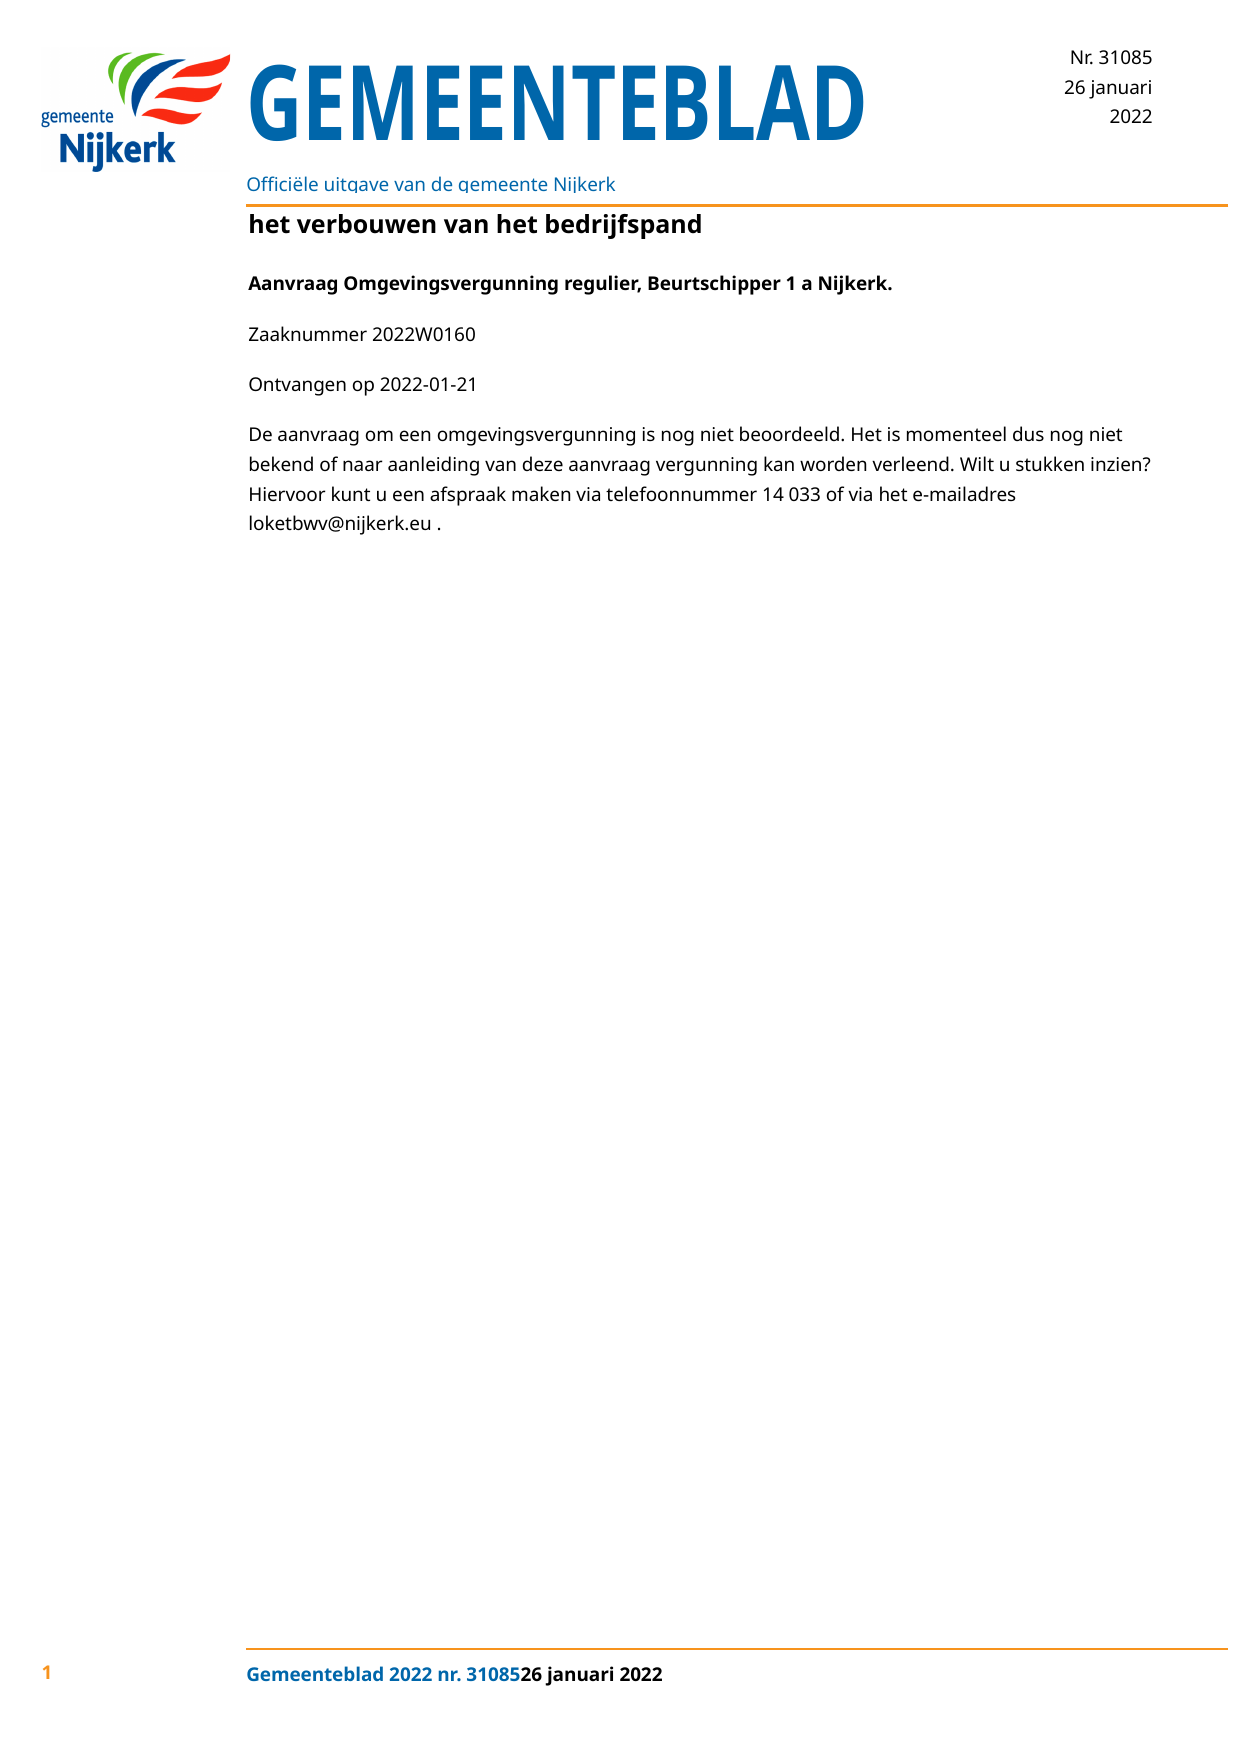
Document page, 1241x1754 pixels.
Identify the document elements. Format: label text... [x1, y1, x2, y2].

text Aanvraag Omgevingsvergunning regulier, Beurtschipper 1 a Nijkerk. [248, 270, 1152, 296]
text het verbouwen van het bedrijfspand [248, 207, 1152, 241]
picture [41, 47, 231, 172]
text De aanvraag om een omgevingsvergunning is nog niet beoordeeld. Het is momenteel dus nog niet bekend of naar aanleiding van deze aanvraag vergunning kan worden verleend. Wilt u stukken inzien? Hiervoor kunt u een afspraak maken via telefoonnummer 14 033 of via het e-mailadres loketbwv@nijkerk.eu . [248, 422, 1152, 536]
text Zaaknummer 2022W0160 [248, 321, 1152, 346]
text Ontvangen op 2022-01-21 [248, 371, 1152, 397]
